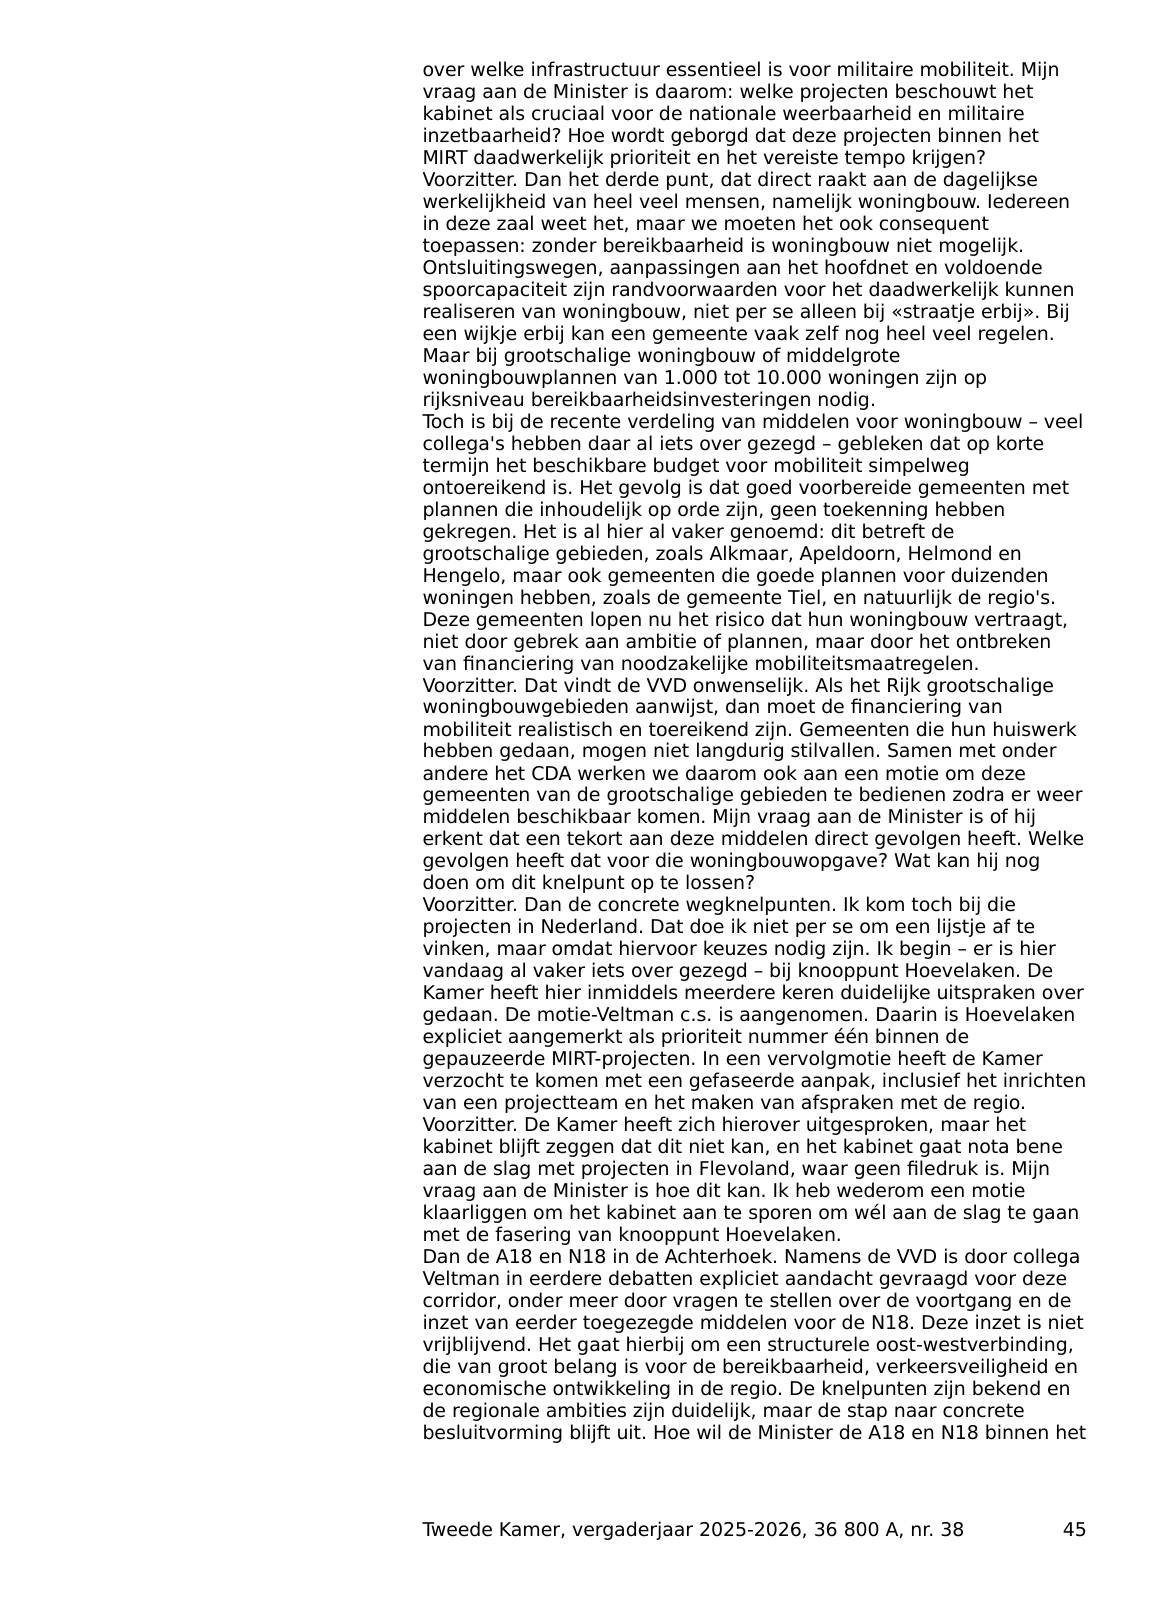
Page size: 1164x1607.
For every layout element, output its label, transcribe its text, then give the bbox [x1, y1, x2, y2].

text over welke infrastructuur essentieel is voor militaire mobiliteit. Mijn vraag aan de Minister is daarom: welke projecten beschouwt het kabinet als cruciaal voor de nationale weerbaarheid en militaire inzetbaarheid? Hoe wordt geborgd dat deze projecten binnen het MIRT daadwerkelijk prioriteit en het vereiste tempo krijgen? [422, 59, 1087, 169]
text Voorzitter. Dat vindt de VVD onwenselijk. Als het Rijk grootschalige woningbouwgebieden aanwijst, dan moet de financiering van mobiliteit realistisch en toereikend zijn. Gemeenten die hun huiswerk hebben gedaan, mogen niet langdurig stilvallen. Samen met onder andere het CDA werken we daarom ook aan een motie om deze gemeenten van de grootschalige gebieden te bedienen zodra er weer middelen beschikbaar komen. Mijn vraag aan de Minister is of hij erkent dat een tekort aan deze middelen direct gevolgen heeft. Welke gevolgen heeft dat voor die woningbouwopgave? Wat kan hij nog doen om dit knelpunt op te lossen? [422, 674, 1087, 894]
text Dan de A18 en N18 in de Achterhoek. Namens de VVD is door collega Veltman in eerdere debatten expliciet aandacht gevraagd voor deze corridor, onder meer door vragen te stellen over de voortgang en de inzet van eerder toegezegde middelen voor de N18. Deze inzet is niet vrijblijvend. Het gaat hierbij om een structurele oost-westverbinding, die van groot belang is voor de bereikbaarheid, verkeersveiligheid en economische ontwikkeling in de regio. De knelpunten zijn bekend en de regionale ambities zijn duidelijk, maar de stap naar concrete besluitvorming blijft uit. Hoe wil de Minister de A18 en N18 binnen het [422, 1246, 1087, 1444]
text Voorzitter. Dan het derde punt, dat direct raakt aan de dagelijkse werkelijkheid van heel veel mensen, namelijk woningbouw. Iedereen in deze zaal weet het, maar we moeten het ook consequent toepassen: zonder bereikbaarheid is woningbouw niet mogelijk. Ontsluitingswegen, aanpassingen aan het hoofdnet en voldoende spoorcapaciteit zijn randvoorwaarden voor het daadwerkelijk kunnen realiseren van woningbouw, niet per se alleen bij «straatje erbij». Bij een wijkje erbij kan een gemeente vaak zelf nog heel veel regelen. Maar bij grootschalige woningbouw of middelgrote woningbouwplannen van 1.000 tot 10.000 woningen zijn op rijksniveau bereikbaarheidsinvesteringen nodig. [422, 169, 1087, 411]
text Voorzitter. De Kamer heeft zich hierover uitgesproken, maar het kabinet blijft zeggen dat dit niet kan, en het kabinet gaat nota bene aan de slag met projecten in Flevoland, waar geen filedruk is. Mijn vraag aan de Minister is hoe dit kan. Ik heb wederom een motie klaarliggen om het kabinet aan te sporen om wél aan de slag te gaan met de fasering van knooppunt Hoevelaken. [422, 1114, 1087, 1246]
text Voorzitter. Dan de concrete wegknelpunten. Ik kom toch bij die projecten in Nederland. Dat doe ik niet per se om een lijstje af te vinken, maar omdat hiervoor keuzes nodig zijn. Ik begin – er is hier vandaag al vaker iets over gezegd – bij knooppunt Hoevelaken. De Kamer heeft hier inmiddels meerdere keren duidelijke uitspraken over gedaan. De motie-Veltman c.s. is aangenomen. Daarin is Hoevelaken expliciet aangemerkt als prioriteit nummer één binnen de gepauzeerde MIRT-projecten. In een vervolgmotie heeft de Kamer verzocht te komen met een gefaseerde aanpak, inclusief het inrichten van een projectteam en het maken van afspraken met de regio. [422, 894, 1087, 1114]
text Toch is bij de recente verdeling van middelen voor woningbouw – veel collega's hebben daar al iets over gezegd – gebleken dat op korte termijn het beschikbare budget voor mobiliteit simpelweg ontoereikend is. Het gevolg is dat goed voorbereide gemeenten met plannen die inhoudelijk op orde zijn, geen toekenning hebben gekregen. Het is al hier al vaker genoemd: dit betreft de grootschalige gebieden, zoals Alkmaar, Apeldoorn, Helmond en Hengelo, maar ook gemeenten die goede plannen voor duizenden woningen hebben, zoals de gemeente Tiel, en natuurlijk de regio's. Deze gemeenten lopen nu het risico dat hun woningbouw vertraagt, niet door gebrek aan ambitie of plannen, maar door het ontbreken van financiering van noodzakelijke mobiliteitsmaatregelen. [422, 411, 1087, 674]
